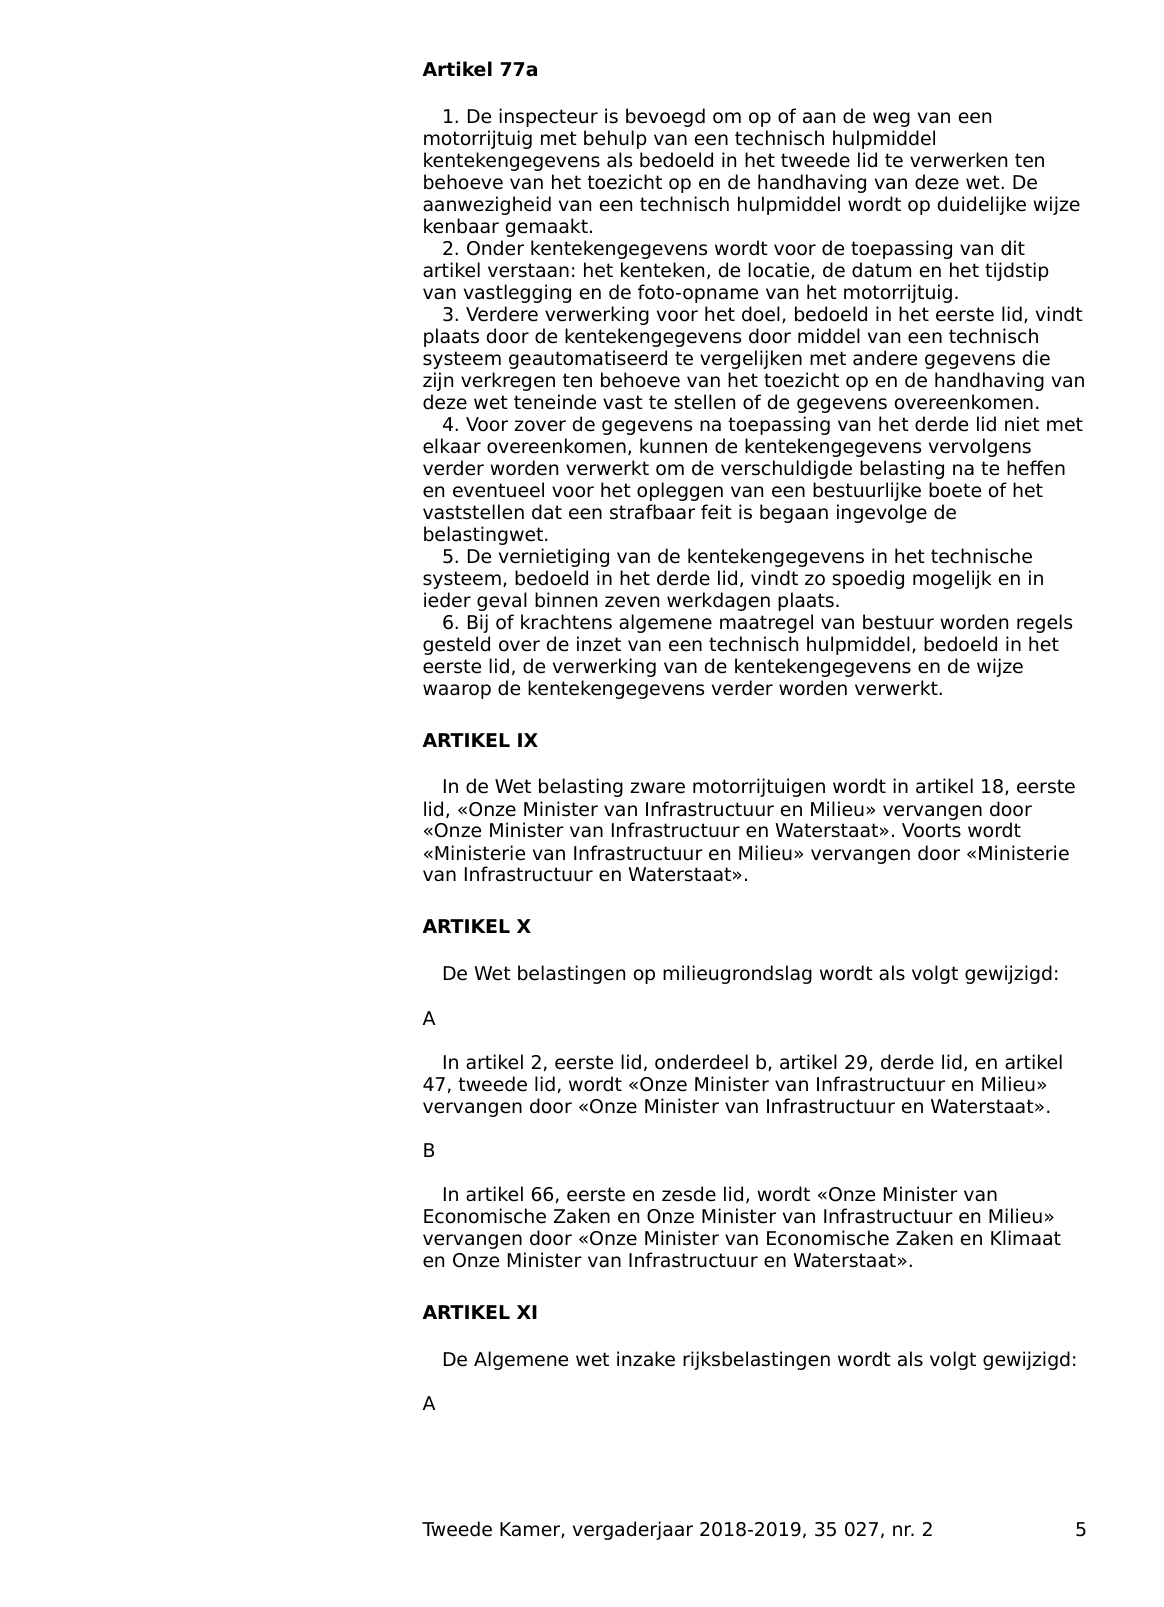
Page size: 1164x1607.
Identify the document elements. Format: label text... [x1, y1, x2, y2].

text In artikel 2, eerste lid, onderdeel b, artikel 29, derde lid, en artikel 47, tweede lid, wordt «Onze Minister van Infrastructuur en Milieu» vervangen door «Onze Minister van Infrastructuur en Waterstaat». [422, 1052, 1087, 1118]
text In de Wet belasting zware motorrijtuigen wordt in artikel 18, eerste lid, «Onze Minister van Infrastructuur en Milieu» vervangen door «Onze Minister van Infrastructuur en Waterstaat». Voorts wordt «Ministerie van Infrastructuur en Milieu» vervangen door «Ministerie van Infrastructuur en Waterstaat». [422, 776, 1087, 886]
text 2. Onder kentekengegevens wordt voor de toepassing van dit artikel verstaan: het kenteken, de locatie, de datum en het tijdstip van vastlegging en de foto-opname van het motorrijtuig. [422, 238, 1087, 304]
text B [422, 1140, 1087, 1162]
subtitle ARTIKEL X [422, 916, 1087, 938]
subtitle ARTIKEL IX [422, 729, 1087, 751]
text 5. De vernietiging van de kentekengegevens in het technische systeem, bedoeld in het derde lid, vindt zo spoedig mogelijk en in ieder geval binnen zeven werkdagen plaats. [422, 546, 1087, 612]
text A [422, 1393, 1087, 1415]
text 1. De inspecteur is bevoegd om op of aan de weg van een motorrijtuig met behulp van een technisch hulpmiddel kentekengegevens als bedoeld in het tweede lid te verwerken ten behoeve van het toezicht op en de handhaving van deze wet. De aanwezigheid van een technisch hulpmiddel wordt op duidelijke wijze kenbaar gemaakt. [422, 106, 1087, 238]
text 3. Verdere verwerking voor het doel, bedoeld in het eerste lid, vindt plaats door de kentekengegevens door middel van een technisch systeem geautomatiseerd te vergelijken met andere gegevens die zijn verkregen ten behoeve van het toezicht op en de handhaving van deze wet teneinde vast te stellen of de gegevens overeenkomen. [422, 304, 1087, 414]
text De Wet belastingen op milieugrondslag wordt als volgt gewijzigd: [422, 963, 1087, 985]
text In artikel 66, eerste en zesde lid, wordt «Onze Minister van Economische Zaken en Onze Minister van Infrastructuur en Milieu» vervangen door «Onze Minister van Economische Zaken en Klimaat en Onze Minister van Infrastructuur en Waterstaat». [422, 1184, 1087, 1272]
subtitle ARTIKEL XI [422, 1302, 1087, 1324]
text De Algemene wet inzake rijksbelastingen wordt als volgt gewijzigd: [422, 1349, 1087, 1371]
text A [422, 1007, 1087, 1029]
text 6. Bij of krachtens algemene maatregel van bestuur worden regels gesteld over de inzet van een technisch hulpmiddel, bedoeld in het eerste lid, de verwerking van de kentekengegevens en de wijze waarop de kentekengegevens verder worden verwerkt. [422, 612, 1087, 699]
subtitle Artikel 77a [422, 59, 1087, 81]
text 4. Voor zover de gegevens na toepassing van het derde lid niet met elkaar overeenkomen, kunnen de kentekengegevens vervolgens verder worden verwerkt om de verschuldigde belasting na te heffen en eventueel voor het opleggen van een bestuurlijke boete of het vaststellen dat een strafbaar feit is begaan ingevolge de belastingwet. [422, 414, 1087, 546]
